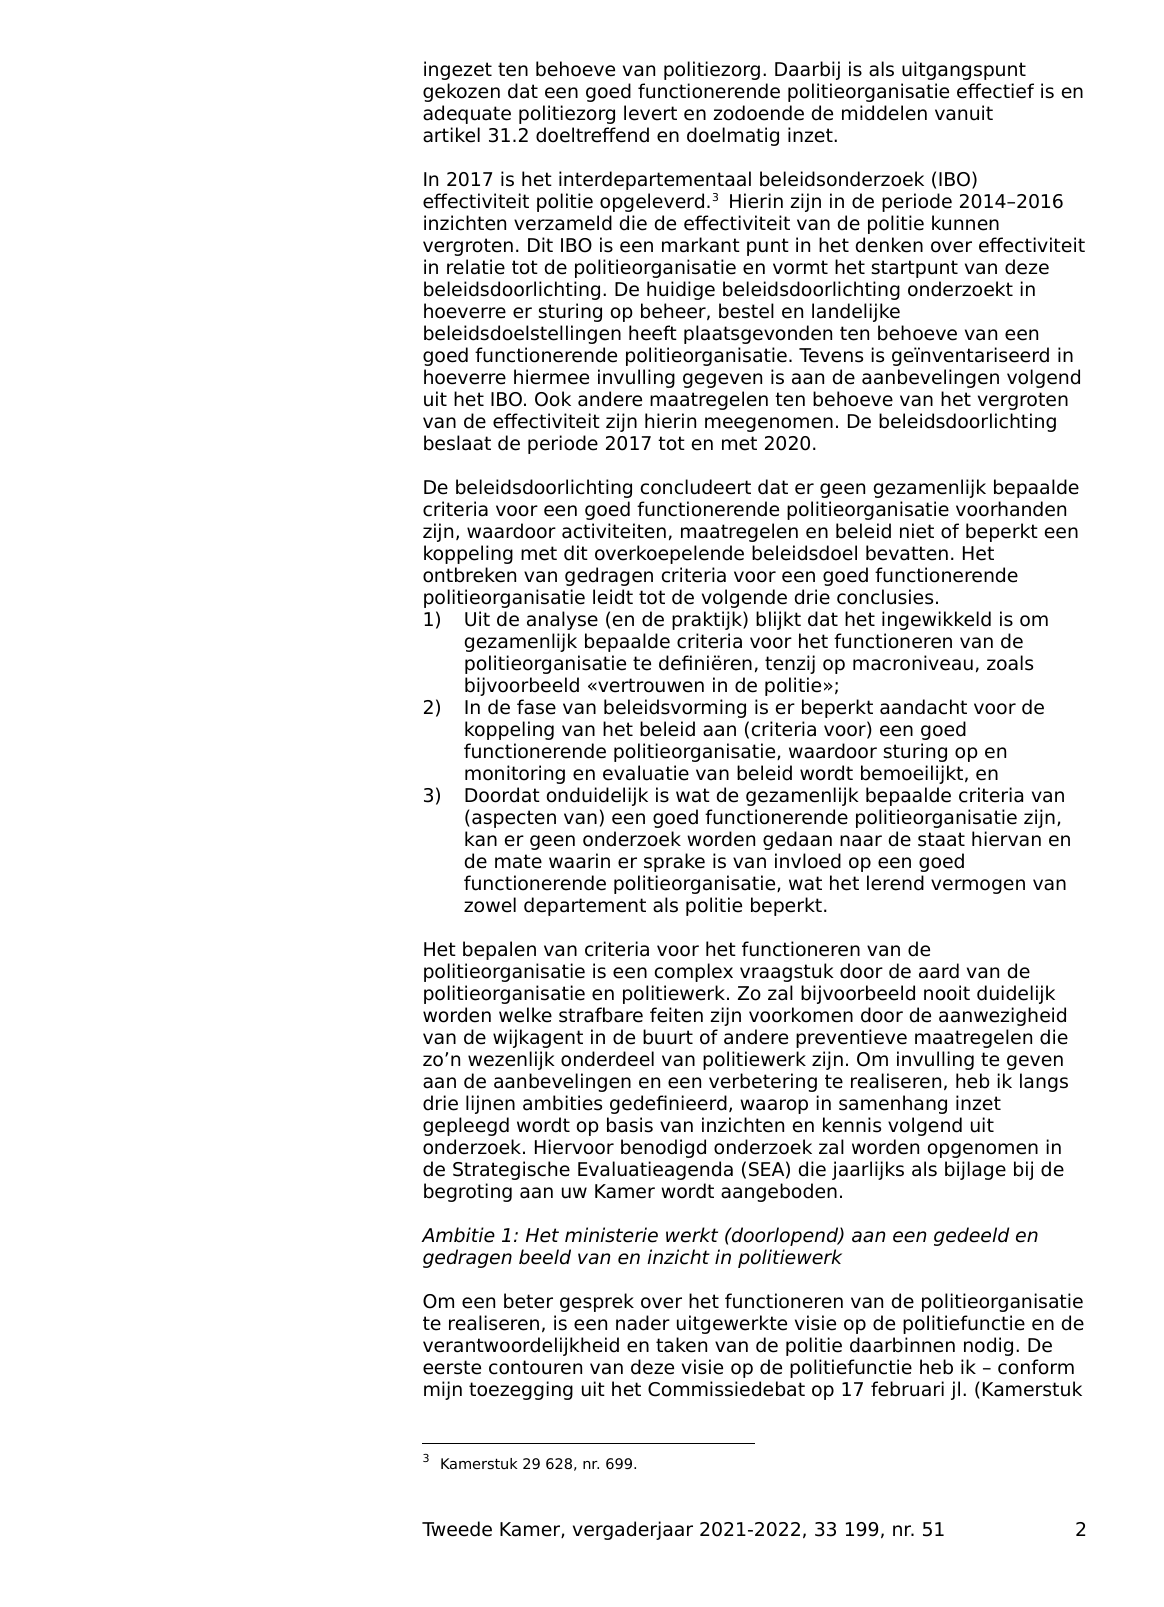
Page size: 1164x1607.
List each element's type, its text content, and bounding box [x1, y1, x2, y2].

text Om een beter gesprek over het functioneren van de politieorganisatie te realiseren, is een nader uitgewerkte visie op de politiefunctie en de verantwoordelijkheid en taken van de politie daarbinnen nodig. De eerste contouren van deze visie op de politiefunctie heb ik – conform mijn toezegging uit het Commissiedebat op 17 februari jl. (Kamerstuk [422, 1291, 1087, 1401]
text 3) Doordat onduidelijk is wat de gezamenlijk bepaalde criteria van (aspecten van) een goed functionerende politieorganisatie zijn, kan er geen onderzoek worden gedaan naar de staat hiervan en de mate waarin er sprake is van invloed op een goed functionerende politieorganisatie, wat het lerend vermogen van zowel departement als politie beperkt. [422, 785, 1087, 917]
text ingezet ten behoeve van politiezorg. Daarbij is als uitgangspunt gekozen dat een goed functionerende politieorganisatie effectief is en adequate politiezorg levert en zodoende de middelen vanuit artikel 31.2 doeltreffend en doelmatig inzet. [422, 59, 1087, 147]
text De beleidsdoorlichting concludeert dat er geen gezamenlijk bepaalde criteria voor een goed functionerende politieorganisatie voorhanden zijn, waardoor activiteiten, maatregelen en beleid niet of beperkt een koppeling met dit overkoepelende beleidsdoel bevatten. Het ontbreken van gedragen criteria voor een goed functionerende politieorganisatie leidt tot de volgende drie conclusies. [422, 477, 1087, 609]
text 2) In de fase van beleidsvorming is er beperkt aandacht voor de koppeling van het beleid aan (criteria voor) een goed functionerende politieorganisatie, waardoor sturing op en monitoring en evaluatie van beleid wordt bemoeilijkt, en [422, 697, 1087, 785]
text Het bepalen van criteria voor het functioneren van de politieorganisatie is een complex vraagstuk door de aard van de politieorganisatie en politiewerk. Zo zal bijvoorbeeld nooit duidelijk worden welke strafbare feiten zijn voorkomen door de aanwezigheid van de wijkagent in de buurt of andere preventieve maatregelen die zo’n wezenlijk onderdeel van politiewerk zijn. Om invulling te geven aan de aanbevelingen en een verbetering te realiseren, heb ik langs drie lijnen ambities gedefinieerd, waarop in samenhang inzet gepleegd wordt op basis van inzichten en kennis volgend uit onderzoek. Hiervoor benodigd onderzoek zal worden opgenomen in de Strategische Evaluatieagenda (SEA) die jaarlijks als bijlage bij de begroting aan uw Kamer wordt aangeboden. [422, 939, 1087, 1203]
text 1) Uit de analyse (en de praktijk) blijkt dat het ingewikkeld is om gezamenlijk bepaalde criteria voor het functioneren van de politieorganisatie te definiëren, tenzij op macroniveau, zoals bijvoorbeeld «vertrouwen in de politie»; [422, 609, 1087, 697]
text Kamerstuk 29 628, nr. 699. [422, 1452, 1087, 1474]
text In 2017 is het interdepartementaal beleidsonderzoek (IBO) effectiviteit politie opgeleverd. Hierin zijn in de periode 2014–2016 inzichten verzameld die de effectiviteit van de politie kunnen vergroten. Dit IBO is een markant punt in het denken over effectiviteit in relatie tot de politieorganisatie en vormt het startpunt van deze beleidsdoorlichting. De huidige beleidsdoorlichting onderzoekt in hoeverre er sturing op beheer, bestel en landelijke beleidsdoelstellingen heeft plaatsgevonden ten behoeve van een goed functionerende politieorganisatie. Tevens is geïnventariseerd in hoeverre hiermee invulling gegeven is aan de aanbevelingen volgend uit het IBO. Ook andere maatregelen ten behoeve van het vergroten van de effectiviteit zijn hierin meegenomen. De beleidsdoorlichting beslaat de periode 2017 tot en met 2020. [422, 169, 1087, 455]
subtitle Ambitie 1: Het ministerie werkt (doorlopend) aan een gedeeld en gedragen beeld van en inzicht in politiewerk [422, 1225, 1087, 1269]
